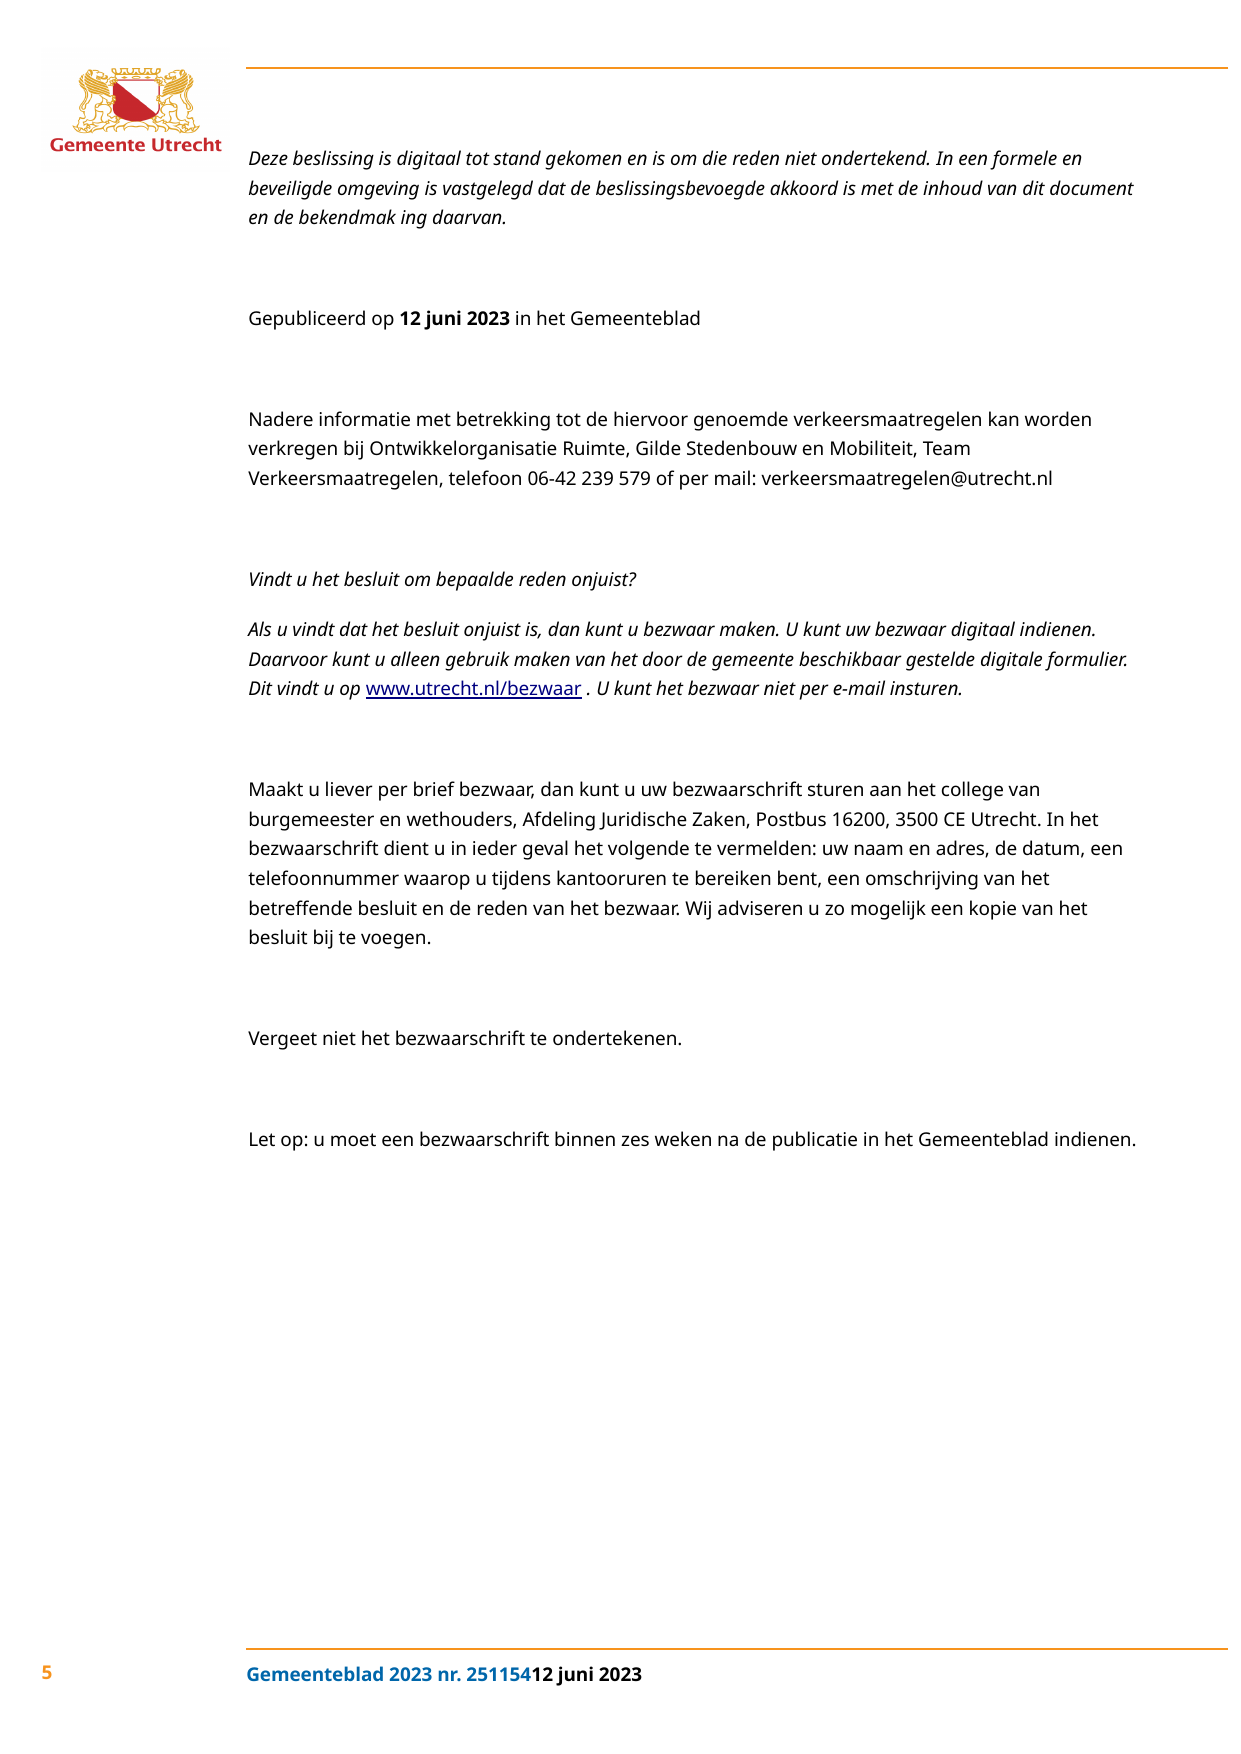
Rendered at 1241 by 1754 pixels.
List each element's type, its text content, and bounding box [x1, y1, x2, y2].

text Vindt u het besluit om bepaalde reden onjuist? [248, 566, 1152, 592]
text Deze beslissing is digitaal tot stand gekomen en is om die reden niet ondertekend. In een formele en beveiligde omgeving is vastgelegd dat de beslissingsbevoegde akkoord is met de inhoud van dit document en de bekendmak ing daarvan. [248, 145, 1152, 230]
text Nadere informatie met betrekking tot de hiervoor genoemde verkeersmaatregelen kan worden verkregen bij Ontwikkelorganisatie Ruimte, Gilde Stedenbouw en Mobiliteit, Team Verkeersmaatregelen, telefoon 06-42 239 579 of per mail: verkeersmaatregelen@utrecht.nl [248, 406, 1152, 491]
text Als u vindt dat het besluit onjuist is, dan kunt u bezwaar maken. U kunt uw bezwaar digitaal indienen. Daarvoor kunt u alleen gebruik maken van het door de gemeente beschikbaar gestelde digitale formulier. Dit vindt u op www.utrecht.nl/bezwaar . U kunt het bezwaar niet per e-mail insturen. [248, 616, 1152, 701]
text Gepubliceerd op 12 juni 2023 in het Gemeenteblad [248, 305, 1152, 331]
text Vergeet niet het bezwaarschrift te ondertekenen. [248, 1025, 1152, 1051]
text Let op: u moet een bezwaarschrift binnen zes weken na de publicatie in het Gemeenteblad indienen. [248, 1126, 1152, 1152]
picture [41, 47, 231, 172]
text Maakt u liever per brief bezwaar, dan kunt u uw bezwaarschrift sturen aan het college van burgemeester en wethouders, Afdeling Juridische Zaken, Postbus 16200, 3500 CE Utrecht. In het bezwaarschrift dient u in ieder geval het volgende te vermelden: uw naam en adres, de datum, een telefoonnummer waarop u tijdens kantooruren te bereiken bent, een omschrijving van het betreffende besluit en de reden van het bezwaar. Wij adviseren u zo mogelijk een kopie van het besluit bij te voegen. [248, 776, 1152, 950]
